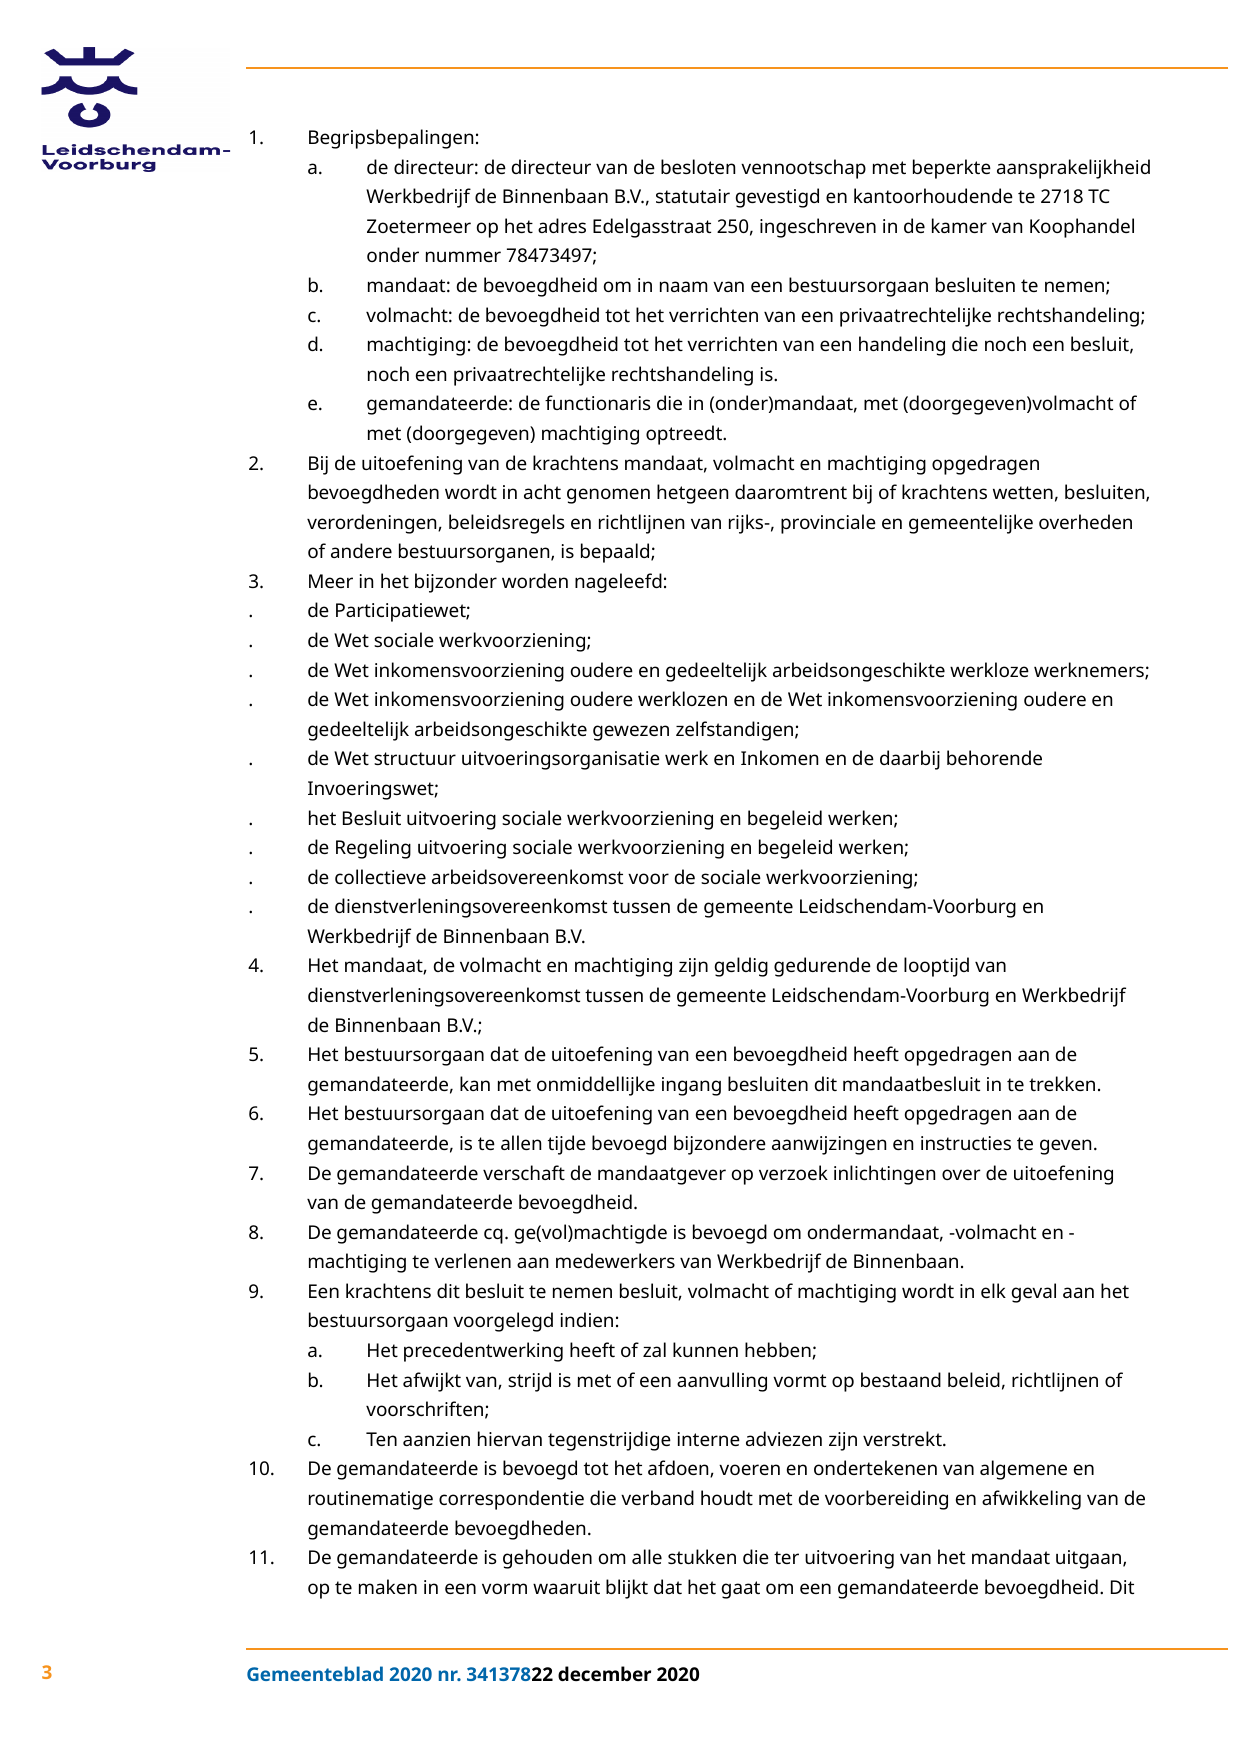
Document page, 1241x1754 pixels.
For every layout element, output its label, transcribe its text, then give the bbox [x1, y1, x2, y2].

picture [41, 47, 231, 172]
list Een krachtens dit besluit te nemen besluit, volmacht of machtiging wordt in elk geval aan het bestuursorgaan voorgelegd indien: [248, 1278, 1152, 1333]
list het Besluit uitvoering sociale werkvoorziening en begeleid werken; [248, 805, 1152, 831]
list Het afwijkt van, strijd is met of een aanvulling vormt op bestaand beleid, richtlijnen of voorschriften; [307, 1367, 1152, 1422]
list de Wet inkomensvoorziening oudere en gedeeltelijk arbeidsongeschikte werkloze werknemers; [248, 657, 1152, 683]
list De gemandateerde verschaft de mandaatgever op verzoek inlichtingen over de uitoefening van de gemandateerde bevoegdheid. [248, 1160, 1152, 1215]
list gemandateerde: de functionaris die in (onder)mandaat, met (doorgegeven)volmacht of met (doorgegeven) machtiging optreedt. [307, 391, 1152, 446]
list Bij de uitoefening van de krachtens mandaat, volmacht en machtiging opgedragen bevoegdheden wordt in acht genomen hetgeen daaromtrent bij of krachtens wetten, besluiten, verordeningen, beleidsregels en richtlijnen van rijks-, provinciale en gemeentelijke overheden of andere bestuursorganen, is bepaald; [248, 450, 1152, 564]
list Het precedentwerking heeft of zal kunnen hebben; [307, 1337, 1152, 1363]
list de dienstverleningsovereenkomst tussen de gemeente Leidschendam-Voorburg en Werkbedrijf de Binnenbaan B.V. [248, 893, 1152, 949]
list De gemandateerde is gehouden om alle stukken die ter uitvoering van het mandaat uitgaan, op te maken in een vorm waaruit blijkt dat het gaat om een gemandateerde bevoegdheid. Dit [248, 1544, 1152, 1600]
list mandaat: de bevoegdheid om in naam van een bestuursorgaan besluiten te nemen; [307, 272, 1152, 298]
list Ten aanzien hiervan tegenstrijdige interne adviezen zijn verstrekt. [307, 1426, 1152, 1452]
list volmacht: de bevoegdheid tot het verrichten van een privaatrechtelijke rechtshandeling; [307, 302, 1152, 328]
list de Wet sociale werkvoorziening; [248, 627, 1152, 653]
list Het bestuursorgaan dat de uitoefening van een bevoegdheid heeft opgedragen aan de gemandateerde, is te allen tijde bevoegd bijzondere aanwijzingen en instructies te geven. [248, 1101, 1152, 1156]
list de directeur: de directeur van de besloten vennootschap met beperkte aansprakelijkheid Werkbedrijf de Binnenbaan B.V., statutair gevestigd en kantoorhoudende te 2718 TC Zoetermeer op het adres Edelgasstraat 250, ingeschreven in de kamer van Koophandel onder nummer 78473497; [307, 154, 1152, 268]
list Meer in het bijzonder worden nageleefd: [248, 568, 1152, 594]
list de Wet inkomensvoorziening oudere werklozen en de Wet inkomensvoorziening oudere en gedeeltelijk arbeidsongeschikte gewezen zelfstandigen; [248, 686, 1152, 742]
list Begripsbepalingen: [248, 124, 1152, 150]
list De gemandateerde cq. ge(vol)machtigde is bevoegd om ondermandaat, -volmacht en -machtiging te verlenen aan medewerkers van Werkbedrijf de Binnenbaan. [248, 1219, 1152, 1274]
list de Participatiewet; [248, 598, 1152, 623]
list de collectieve arbeidsovereenkomst voor de sociale werkvoorziening; [248, 864, 1152, 890]
list machtiging: de bevoegdheid tot het verrichten van een handeling die noch een besluit, noch een privaatrechtelijke rechtshandeling is. [307, 331, 1152, 387]
list Het mandaat, de volmacht en machtiging zijn geldig gedurende de looptijd van dienstverleningsovereenkomst tussen de gemeente Leidschendam-Voorburg en Werkbedrijf de Binnenbaan B.V.; [248, 953, 1152, 1038]
list Het bestuursorgaan dat de uitoefening van een bevoegdheid heeft opgedragen aan de gemandateerde, kan met onmiddellijke ingang besluiten dit mandaatbesluit in te trekken. [248, 1041, 1152, 1097]
list De gemandateerde is bevoegd tot het afdoen, voeren en ondertekenen van algemene en routinematige correspondentie die verband houdt met de voorbereiding en afwikkeling van de gemandateerde bevoegdheden. [248, 1456, 1152, 1541]
list de Wet structuur uitvoeringsorganisatie werk en Inkomen en de daarbij behorende Invoeringswet; [248, 746, 1152, 801]
list de Regeling uitvoering sociale werkvoorziening en begeleid werken; [248, 834, 1152, 860]
